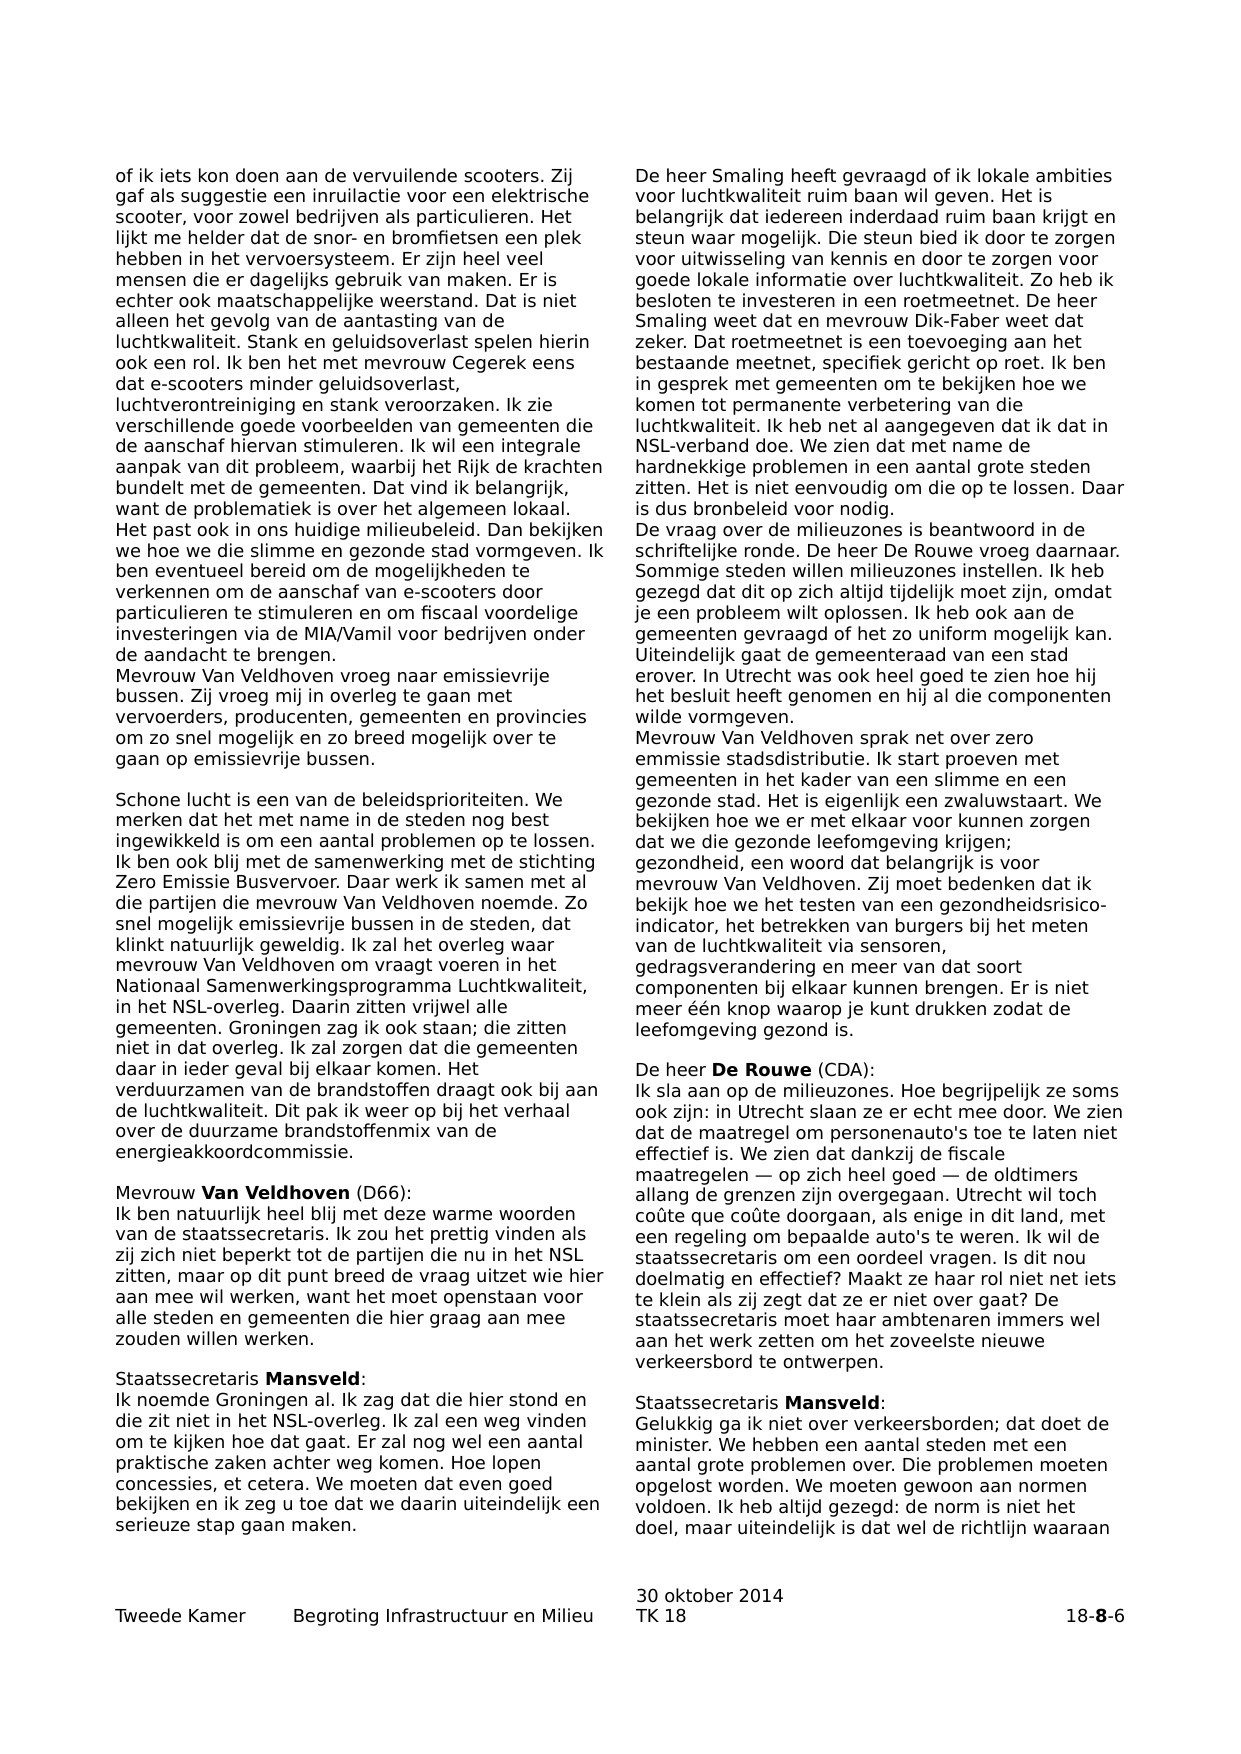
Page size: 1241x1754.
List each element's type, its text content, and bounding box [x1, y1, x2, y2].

text Mevrouw Van Veldhoven vroeg naar emissievrije bussen. Zij vroeg mij in overleg te gaan met vervoerders, producenten, gemeenten en provincies om zo snel mogelijk en zo breed mogelijk over te gaan op emissievrije bussen. [115, 665, 605, 769]
text De heer Smaling heeft gevraagd of ik lokale ambities voor luchtkwaliteit ruim baan wil geven. Het is belangrijk dat iedereen inderdaad ruim baan krijgt en steun waar mogelijk. Die steun bied ik door te zorgen voor uitwisseling van kennis en door te zorgen voor goede lokale informatie over luchtkwaliteit. Zo heb ik besloten te investeren in een roetmeetnet. De heer Smaling weet dat en mevrouw Dik-Faber weet dat zeker. Dat roetmeetnet is een toevoeging aan het bestaande meetnet, specifiek gericht op roet. Ik ben in gesprek met gemeenten om te bekijken hoe we komen tot permanente verbetering van die luchtkwaliteit. Ik heb net al aangegeven dat ik dat in NSL-verband doe. We zien dat met name de hardnekkige problemen in een aantal grote steden zitten. Het is niet eenvoudig om die op te lossen. Daar is dus bronbeleid voor nodig. [635, 165, 1125, 519]
text Ik sla aan op de milieuzones. Hoe begrijpelijk ze soms ook zijn: in Utrecht slaan ze er echt mee door. We zien dat de maatregel om personenauto's toe te laten niet effectief is. We zien dat dankzij de fiscale maatregelen — op zich heel goed — de oldtimers allang de grenzen zijn overgegaan. Utrecht wil toch coûte que coûte doorgaan, als enige in dit land, met een regeling om bepaalde auto's te weren. Ik wil de staatssecretaris om een oordeel vragen. Is dit nou doelmatig en effectief? Maakt ze haar rol niet net iets te klein als zij zegt dat ze er niet over gaat? De staatssecretaris moet haar ambtenaren immers wel aan het werk zetten om het zoveelste nieuwe verkeersbord te ontwerpen. [635, 1081, 1125, 1373]
text of ik iets kon doen aan de vervuilende scooters. Zij gaf als suggestie een inruilactie voor een elektrische scooter, voor zowel bedrijven als particulieren. Het lijkt me helder dat de snor- en bromfietsen een plek hebben in het vervoersysteem. Er zijn heel veel mensen die er dagelijks gebruik van maken. Er is echter ook maatschappelijke weerstand. Dat is niet alleen het gevolg van de aantasting van de luchtkwaliteit. Stank en geluidsoverlast spelen hierin ook een rol. Ik ben het met mevrouw Cegerek eens dat e-scooters minder geluidsoverlast, luchtverontreiniging en stank veroorzaken. Ik zie verschillende goede voorbeelden van gemeenten die de aanschaf hiervan stimuleren. Ik wil een integrale aanpak van dit probleem, waarbij het Rijk de krachten bundelt met de gemeenten. Dat vind ik belangrijk, want de problematiek is over het algemeen lokaal. Het past ook in ons huidige milieubeleid. Dan bekijken we hoe we die slimme en gezonde stad vormgeven. Ik ben eventueel bereid om de mogelijkheden te verkennen om de aanschaf van e-scooters door particulieren te stimuleren en om fiscaal voordelige investeringen via de MIA/Vamil voor bedrijven onder de aandacht te brengen. [115, 165, 605, 665]
text Mevrouw Van Veldhoven (D66): [115, 1183, 605, 1203]
text Ik noemde Groningen al. Ik zag dat die hier stond en die zit niet in het NSL-overleg. Ik zal een weg vinden om te kijken hoe dat gaat. Er zal nog wel een aantal praktische zaken achter weg komen. Hoe lopen concessies, et cetera. We moeten dat even goed bekijken en ik zeg u toe dat we daarin uiteindelijk een serieuze stap gaan maken. [115, 1390, 605, 1536]
text Schone lucht is een van de beleidsprioriteiten. We merken dat het met name in de steden nog best ingewikkeld is om een aantal problemen op te lossen. Ik ben ook blij met de samenwerking met de stichting Zero Emissie Busvervoer. Daar werk ik samen met al die partijen die mevrouw Van Veldhoven noemde. Zo snel mogelijk emissievrije bussen in de steden, dat klinkt natuurlijk geweldig. Ik zal het overleg waar mevrouw Van Veldhoven om vraagt voeren in het Nationaal Samenwerkingsprogramma Luchtkwaliteit, in het NSL-overleg. Daarin zitten vrijwel alle gemeenten. Groningen zag ik ook staan; die zitten niet in dat overleg. Ik zal zorgen dat die gemeenten daar in ieder geval bij elkaar komen. Het verduurzamen van de brandstoffen draagt ook bij aan de luchtkwaliteit. Dit pak ik weer op bij het verhaal over de duurzame brandstoffenmix van de energieakkoordcommissie. [115, 789, 605, 1163]
text Mevrouw Van Veldhoven sprak net over zero emmissie stadsdistributie. Ik start proeven met gemeenten in het kader van een slimme en een gezonde stad. Het is eigenlijk een zwaluwstaart. We bekijken hoe we er met elkaar voor kunnen zorgen dat we die gezonde leefomgeving krijgen; gezondheid, een woord dat belangrijk is voor mevrouw Van Veldhoven. Zij moet bedenken dat ik bekijk hoe we het testen van een gezondheidsrisico-indicator, het betrekken van burgers bij het meten van de luchtkwaliteit via sensoren, gedragsverandering en meer van dat soort componenten bij elkaar kunnen brengen. Er is niet meer één knop waarop je kunt drukken zodat de leefomgeving gezond is. [635, 728, 1125, 1040]
text Gelukkig ga ik niet over verkeersborden; dat doet de minister. We hebben een aantal steden met een aantal grote problemen over. Die problemen moeten opgelost worden. We moeten gewoon aan normen voldoen. Ik heb altijd gezegd: de norm is niet het doel, maar uiteindelijk is dat wel de richtlijn waaraan [635, 1413, 1125, 1538]
text Ik ben natuurlijk heel blij met deze warme woorden van de staatssecretaris. Ik zou het prettig vinden als zij zich niet beperkt tot de partijen die nu in het NSL zitten, maar op dit punt breed de vraag uitzet wie hier aan mee wil werken, want het moet openstaan voor alle steden en gemeenten die hier graag aan mee zouden willen werken. [115, 1203, 605, 1349]
text De vraag over de milieuzones is beantwoord in de schriftelijke ronde. De heer De Rouwe vroeg daarnaar. Sommige steden willen milieuzones instellen. Ik heb gezegd dat dit op zich altijd tijdelijk moet zijn, omdat je een probleem wilt oplossen. Ik heb ook aan de gemeenten gevraagd of het zo uniform mogelijk kan. Uiteindelijk gaat de gemeenteraad van een stad erover. In Utrecht was ook heel goed te zien hoe hij het besluit heeft genomen en hij al die componenten wilde vormgeven. [635, 519, 1125, 728]
text Staatssecretaris Mansveld: [635, 1393, 1125, 1413]
text Staatssecretaris Mansveld: [115, 1369, 605, 1390]
text De heer De Rouwe (CDA): [635, 1060, 1125, 1081]
